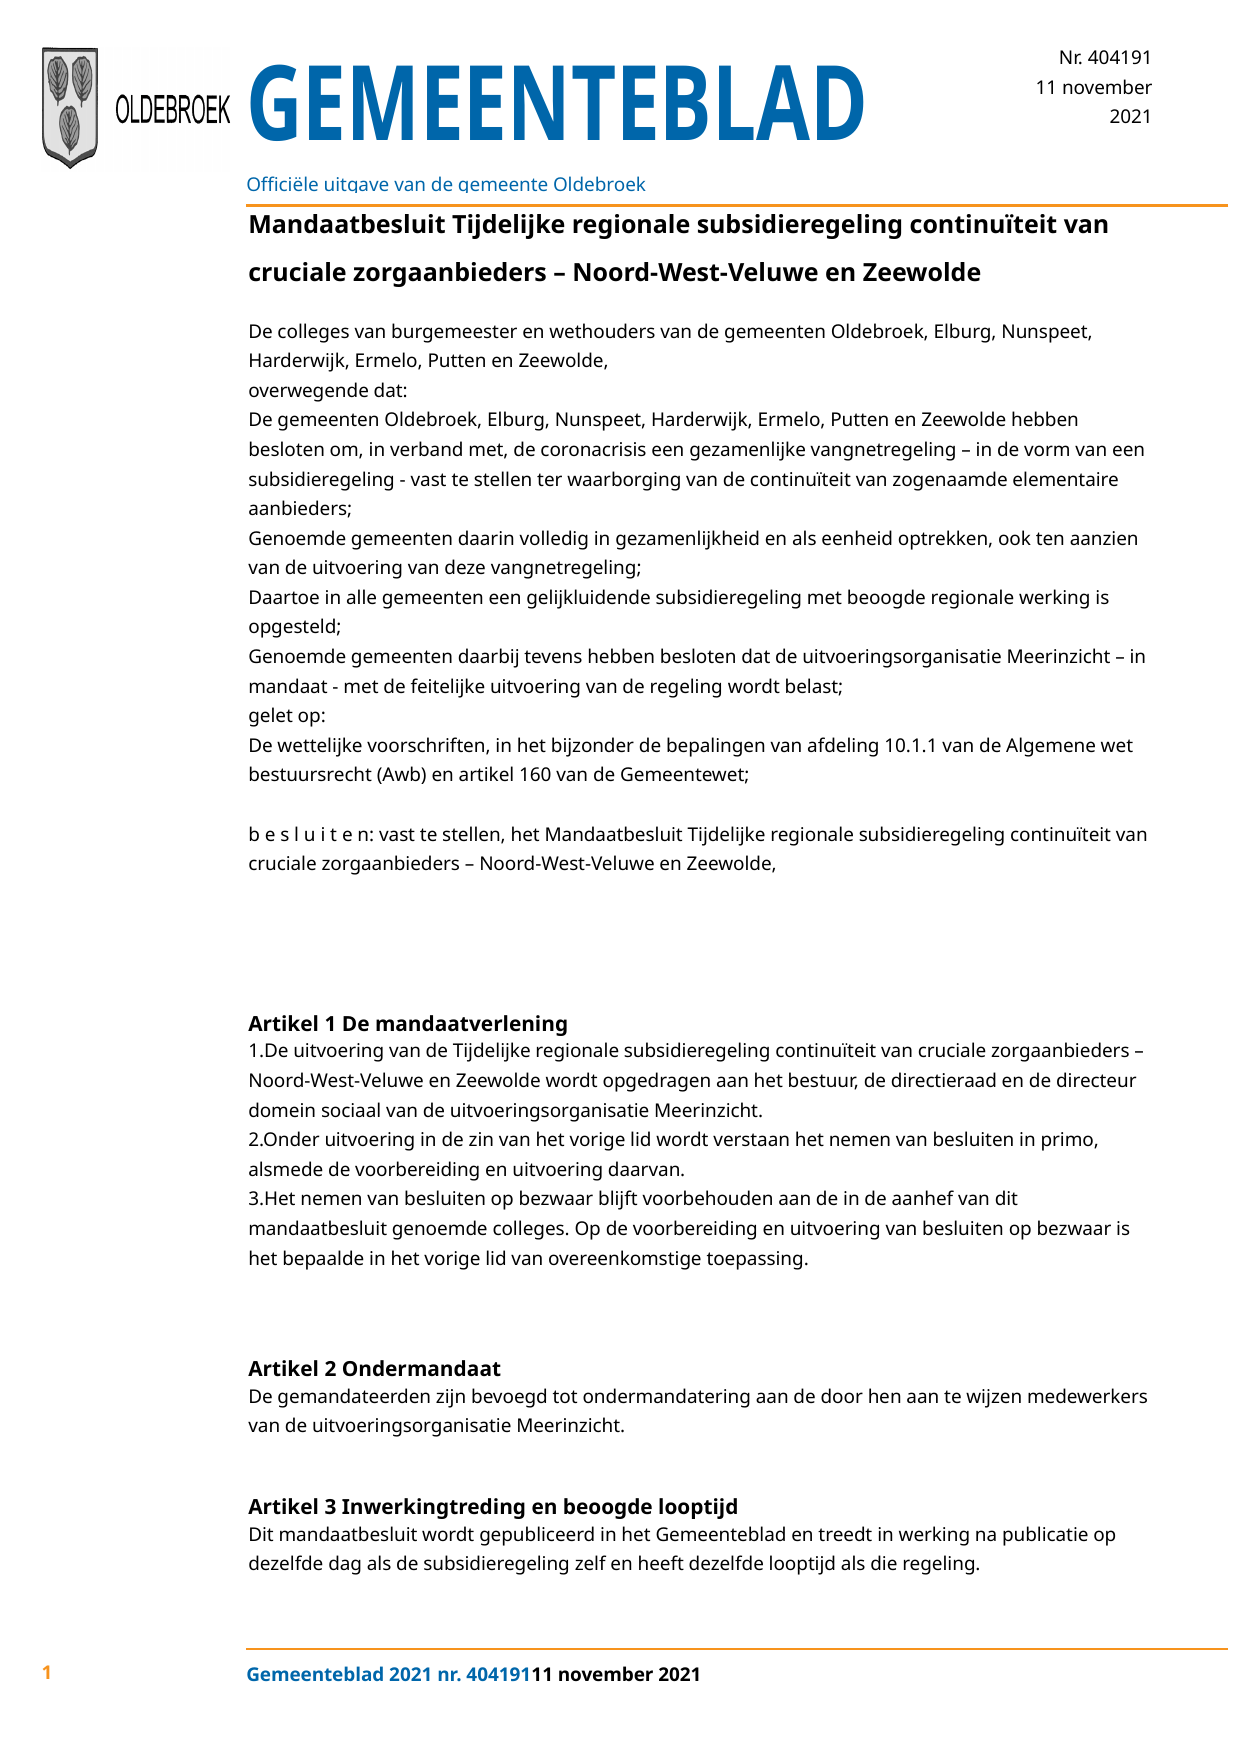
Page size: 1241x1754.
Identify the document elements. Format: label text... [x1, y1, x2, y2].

text Daartoe in alle gemeenten een gelijkluidende subsidieregeling met beoogde regionale werking is opgesteld; [248, 584, 1152, 639]
text overwegende dat: [248, 377, 1152, 403]
text De wettelijke voorschriften, in het bijzonder de bepalingen van afdeling 10.1.1 van de Algemene wet bestuursrecht (Awb) en artikel 160 van de Gemeentewet; [248, 732, 1152, 787]
text 3.Het nemen van besluiten op bezwaar blijft voorbehouden aan de in de aanhef van dit mandaatbesluit genoemde colleges. Op de voorbereiding en uitvoering van besluiten op bezwaar is het bepaalde in het vorige lid van overeenkomstige toepassing. [248, 1186, 1152, 1271]
text De gemeenten Oldebroek, Elburg, Nunspeet, Harderwijk, Ermelo, Putten en Zeewolde hebben besloten om, in verband met, de coronacrisis een gezamenlijke vangnetregeling – in de vorm van een subsidieregeling - vast te stellen ter waarborging van de continuïteit van zogenaamde elementaire aanbieders; [248, 407, 1152, 521]
text Genoemde gemeenten daarin volledig in gezamenlijkheid en als eenheid optrekken, ook ten aanzien van de uitvoering van deze vangnetregeling; [248, 525, 1152, 580]
text 1.De uitvoering van de Tijdelijke regionale subsidieregeling continuïteit van cruciale zorgaanbieders – Noord-West-Veluwe en Zeewolde wordt opgedragen aan het bestuur, de directieraad en de directeur domein sociaal van de uitvoeringsorganisatie Meerinzicht. [248, 1038, 1152, 1123]
text De colleges van burgemeester en wethouders van de gemeenten Oldebroek, Elburg, Nunspeet, Harderwijk, Ermelo, Putten en Zeewolde, [248, 318, 1152, 373]
text Mandaatbesluit Tijdelijke regionale subsidieregeling continuïteit van cruciale zorgaanbieders – Noord-West-Veluwe en Zeewolde [248, 207, 1152, 288]
text Genoemde gemeenten daarbij tevens hebben besloten dat de uitvoeringsorganisatie Meerinzicht – in mandaat - met de feitelijke uitvoering van de regeling wordt belast; [248, 643, 1152, 699]
text Dit mandaatbesluit wordt gepubliceerd in het Gemeenteblad en treedt in werking na publicatie op dezelfde dag als de subsidieregeling zelf en heeft dezelfde looptijd als die regeling. [248, 1521, 1152, 1576]
picture [41, 47, 231, 172]
text b e s l u i t e n: vast te stellen, het Mandaatbesluit Tijdelijke regionale subsidieregeling continuïteit van cruciale zorgaanbieders – Noord-West-Veluwe en Zeewolde, [248, 821, 1152, 876]
text Artikel 2 Ondermandaat [248, 1354, 1152, 1383]
text Artikel 3 Inwerkingtreding en beoogde looptijd [248, 1492, 1152, 1521]
text De gemandateerden zijn bevoegd tot ondermandatering aan de door hen aan te wijzen medewerkers van de uitvoeringsorganisatie Meerinzicht. [248, 1383, 1152, 1438]
text gelet op: [248, 702, 1152, 728]
text 2.Onder uitvoering in de zin van het vorige lid wordt verstaan het nemen van besluiten in primo, alsmede de voorbereiding en uitvoering daarvan. [248, 1126, 1152, 1182]
text Artikel 1 De mandaatverlening [248, 1009, 1152, 1038]
